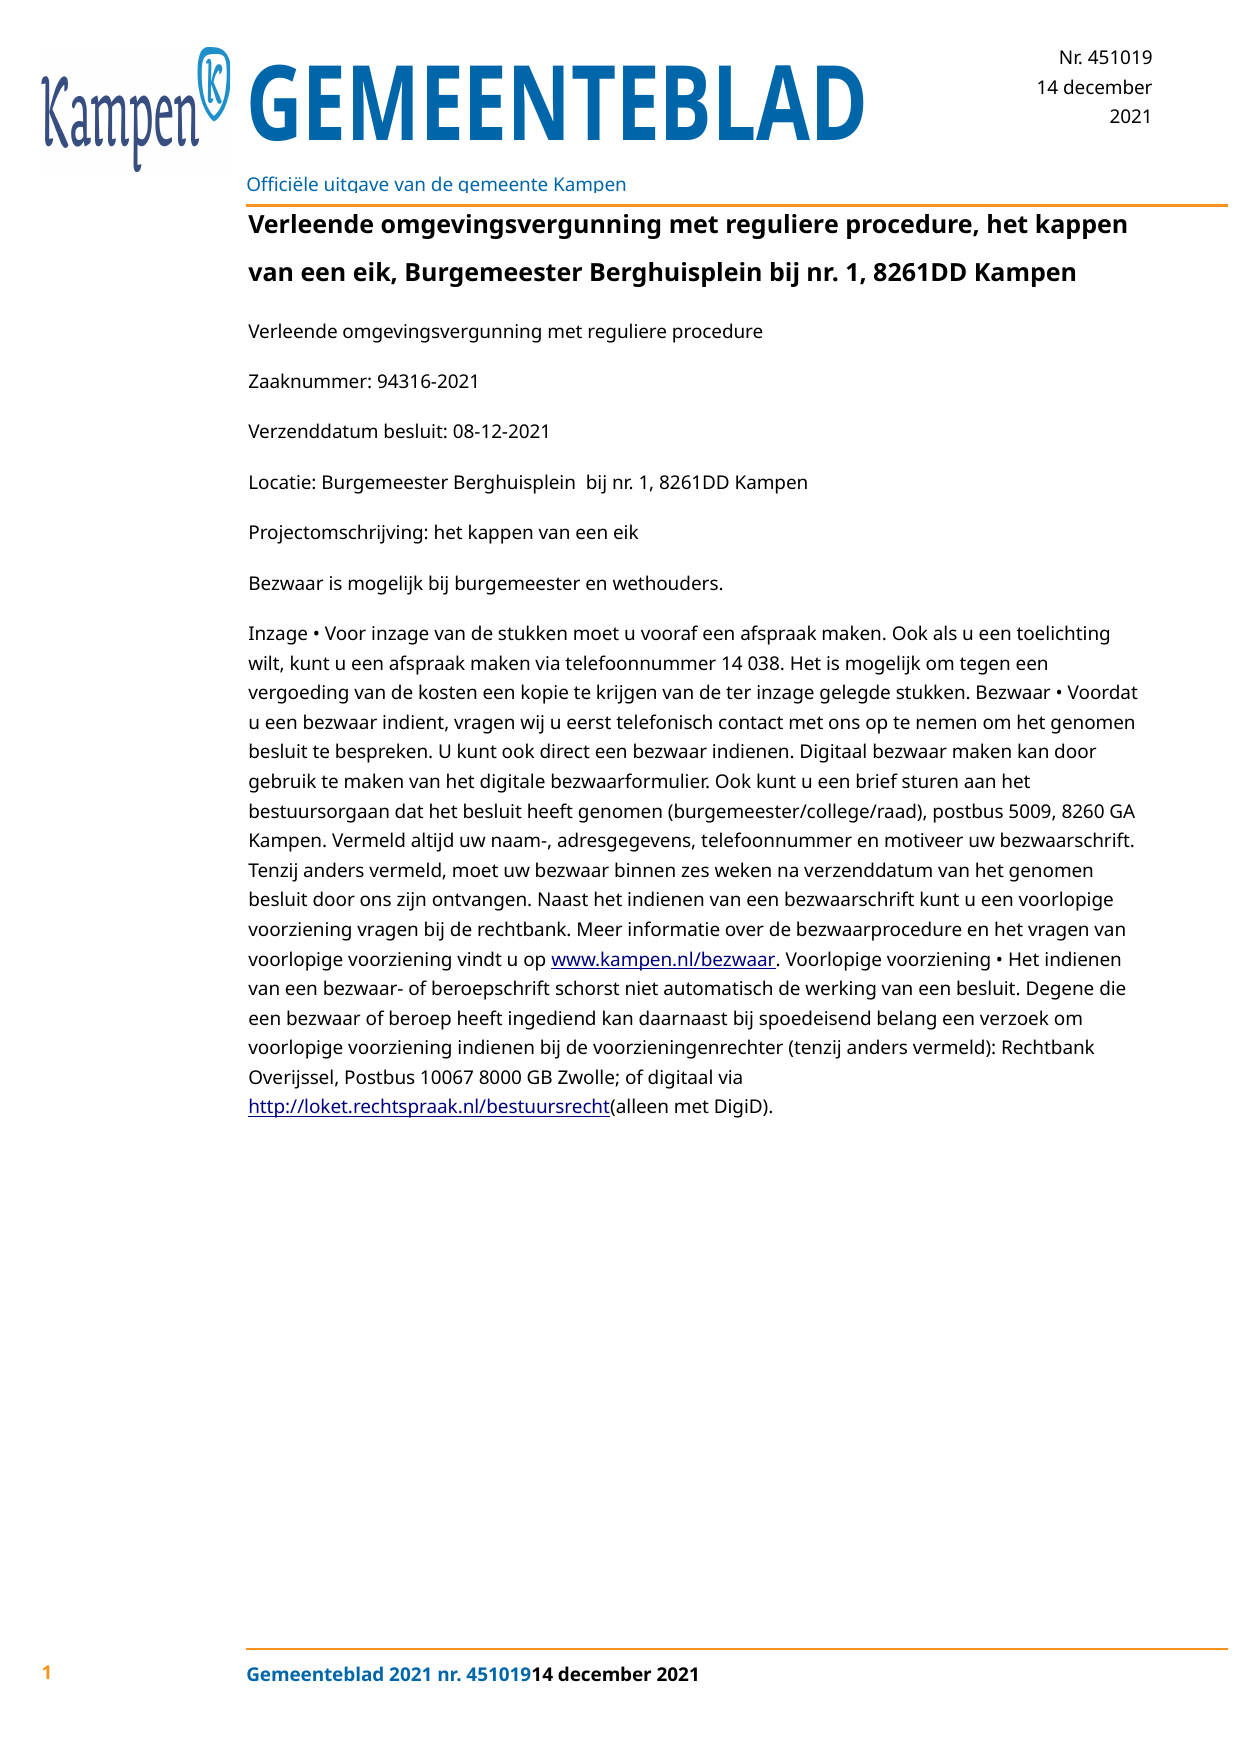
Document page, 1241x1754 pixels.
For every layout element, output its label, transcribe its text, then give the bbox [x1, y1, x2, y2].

text Inzage • Voor inzage van de stukken moet u vooraf een afspraak maken. Ook als u een toelichting wilt, kunt u een afspraak maken via telefoonnummer 14 038. Het is mogelijk om tegen een vergoeding van de kosten een kopie te krijgen van de ter inzage gelegde stukken. Bezwaar • Voordat u een bezwaar indient, vragen wij u eerst telefonisch contact met ons op te nemen om het genomen besluit te bespreken. U kunt ook direct een bezwaar indienen. Digitaal bezwaar maken kan door gebruik te maken van het digitale bezwaarformulier. Ook kunt u een brief sturen aan het bestuursorgaan dat het besluit heeft genomen (burgemeester/college/raad), postbus 5009, 8260 GA Kampen. Vermeld altijd uw naam-, adresgegevens, telefoonnummer en motiveer uw bezwaarschrift. Tenzij anders vermeld, moet uw bezwaar binnen zes weken na verzenddatum van het genomen besluit door ons zijn ontvangen. Naast het indienen van een bezwaarschrift kunt u een voorlopige voorziening vragen bij de rechtbank. Meer informatie over de bezwaarprocedure en het vragen van voorlopige voorziening vindt u op www.kampen.nl/bezwaar. Voorlopige voorziening • Het indienen van een bezwaar- of beroepschrift schorst niet automatisch de werking van een besluit. Degene die een bezwaar of beroep heeft ingediend kan daarnaast bij spoedeisend belang een verzoek om voorlopige voorziening indienen bij de voorzieningenrechter (tenzij anders vermeld): Rechtbank Overijssel, Postbus 10067 8000 GB Zwolle; of digitaal via http://loket.rechtspraak.nl/bestuursrecht(alleen met DigiD). [248, 620, 1152, 1119]
text Bezwaar is mogelijk bij burgemeester en wethouders. [248, 570, 1152, 596]
text Locatie: Burgemeester Berghuisplein bij nr. 1, 8261DD Kampen [248, 469, 1152, 495]
text Verleende omgevingsvergunning met reguliere procedure, het kappen van een eik, Burgemeester Berghuisplein bij nr. 1, 8261DD Kampen [248, 207, 1152, 288]
picture [41, 47, 231, 172]
text Verleende omgevingsvergunning met reguliere procedure [248, 318, 1152, 344]
text Projectomschrijving: het kappen van een eik [248, 519, 1152, 545]
text Zaaknummer: 94316-2021 [248, 368, 1152, 394]
text Verzenddatum besluit: 08-12-2021 [248, 419, 1152, 444]
